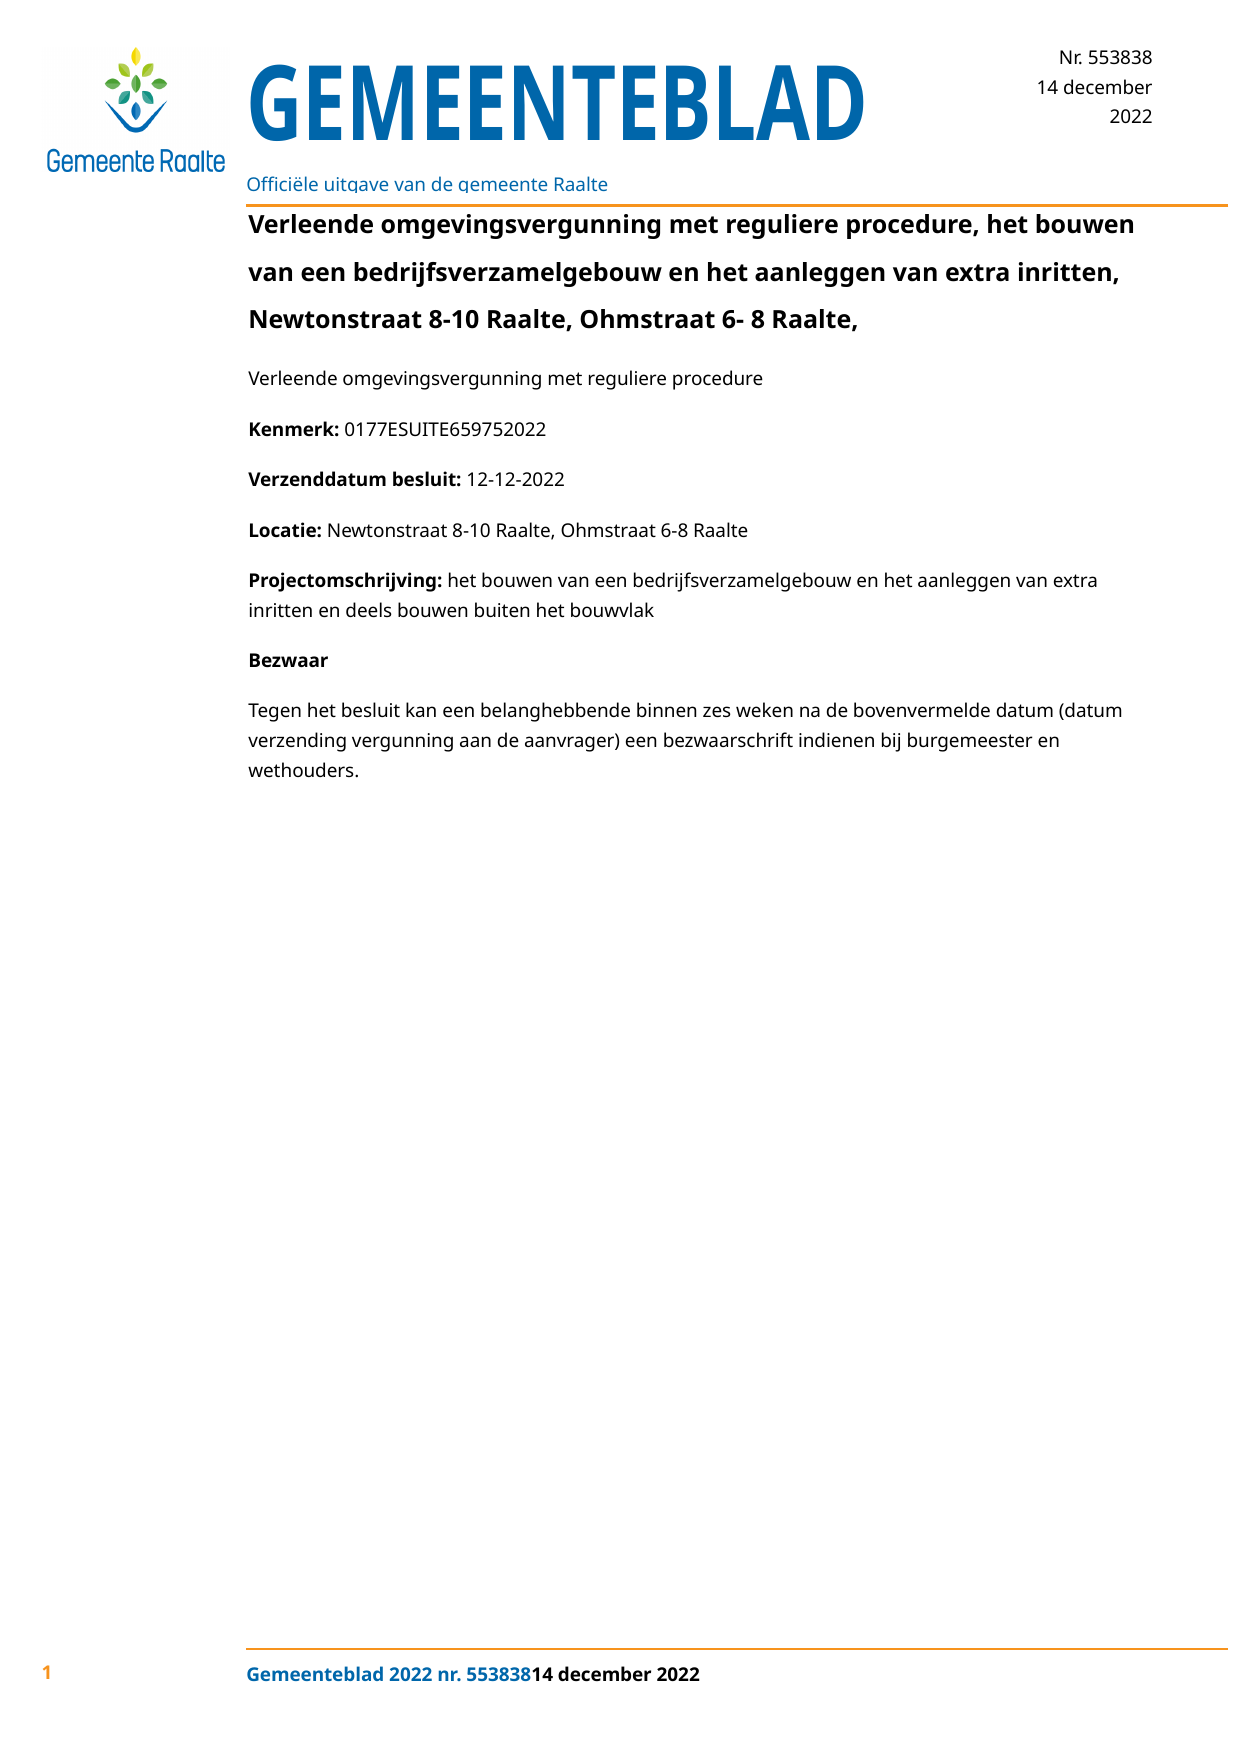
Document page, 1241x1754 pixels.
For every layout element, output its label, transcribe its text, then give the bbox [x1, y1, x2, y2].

picture [41, 47, 231, 172]
text Projectomschrijving: het bouwen van een bedrijfsverzamelgebouw en het aanleggen van extra inritten en deels bouwen buiten het bouwvlak [248, 567, 1152, 622]
text Tegen het besluit kan een belanghebbende binnen zes weken na de bovenvermelde datum (datum verzending vergunning aan de aanvrager) een bezwaarschrift indienen bij burgemeester en wethouders. [248, 698, 1152, 782]
text Locatie: Newtonstraat 8-10 Raalte, Ohmstraat 6-8 Raalte [248, 517, 1152, 542]
text Bezwaar [248, 647, 1152, 673]
text Kenmerk: 0177ESUITE659752022 [248, 416, 1152, 442]
text Verleende omgevingsvergunning met reguliere procedure [248, 366, 1152, 391]
text Verzenddatum besluit: 12-12-2022 [248, 466, 1152, 492]
text Verleende omgevingsvergunning met reguliere procedure, het bouwen van een bedrijfsverzamelgebouw en het aanleggen van extra inritten, Newtonstraat 8-10 Raalte, Ohmstraat 6- 8 Raalte, [248, 207, 1152, 336]
